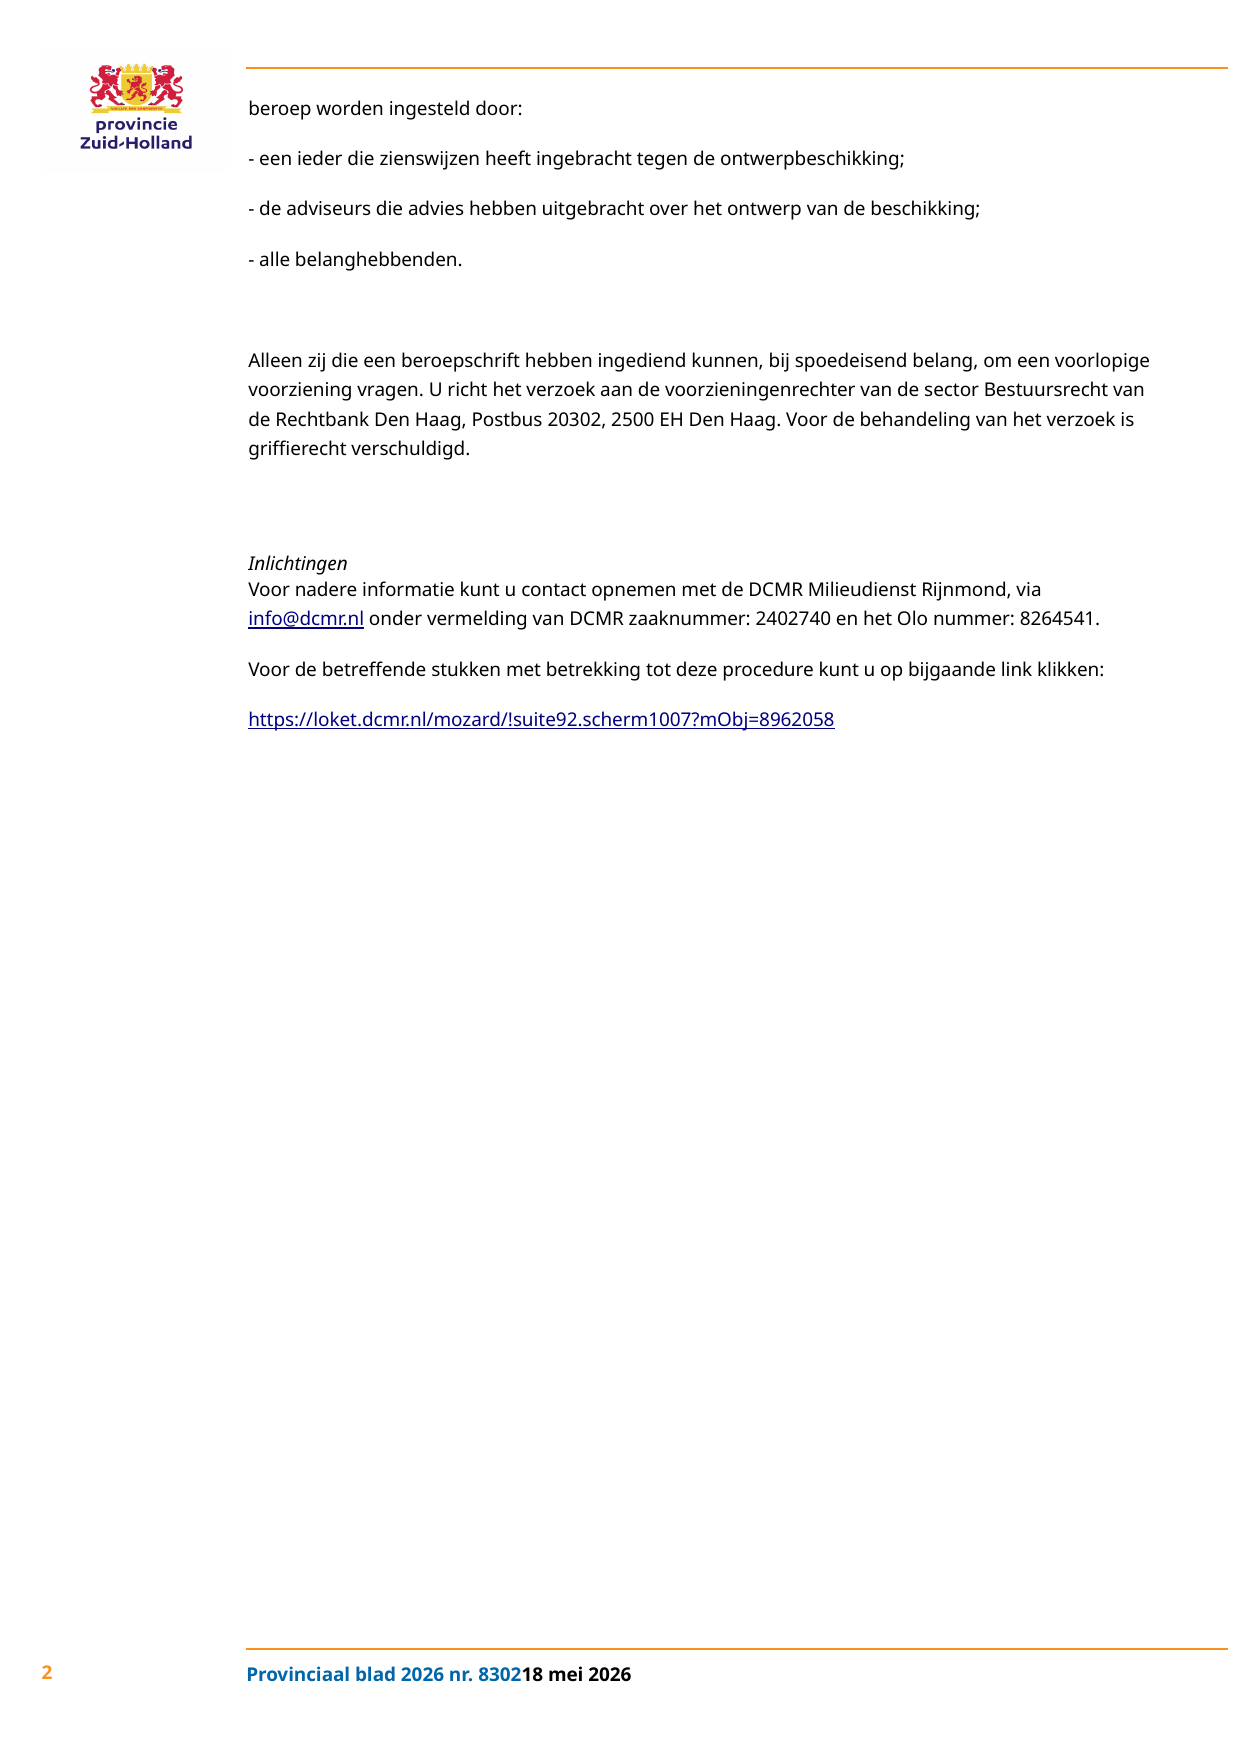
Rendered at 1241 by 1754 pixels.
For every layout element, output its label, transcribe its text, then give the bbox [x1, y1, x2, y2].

text Inlichtingen [248, 550, 1152, 576]
text Alleen zij die een beroepschrift hebben ingediend kunnen, bij spoedeisend belang, om een voorlopige voorziening vragen. U richt het verzoek aan de voorzieningenrechter van de sector Bestuursrecht van de Rechtbank Den Haag, Postbus 20302, 2500 EH Den Haag. Voor de behandeling van het verzoek is griffierecht verschuldigd. [248, 347, 1152, 461]
text beroep worden ingesteld door: [248, 95, 1152, 121]
text - een ieder die zienswijzen heeft ingebracht tegen de ontwerpbeschikking; [248, 145, 1152, 171]
text https://loket.dcmr.nl/mozard/!suite92.scherm1007?mObj=8962058 [248, 706, 1152, 732]
picture [41, 47, 231, 172]
text - alle belanghebbenden. [248, 246, 1152, 272]
text - de adviseurs die advies hebben uitgebracht over het ontwerp van de beschikking; [248, 196, 1152, 221]
text Voor nadere informatie kunt u contact opnemen met de DCMR Milieudienst Rijnmond, via info@dcmr.nl onder vermelding van DCMR zaaknummer: 2402740 en het Olo nummer: 8264541. [248, 576, 1152, 631]
text Voor de betreffende stukken met betrekking tot deze procedure kunt u op bijgaande link klikken: [248, 656, 1152, 681]
